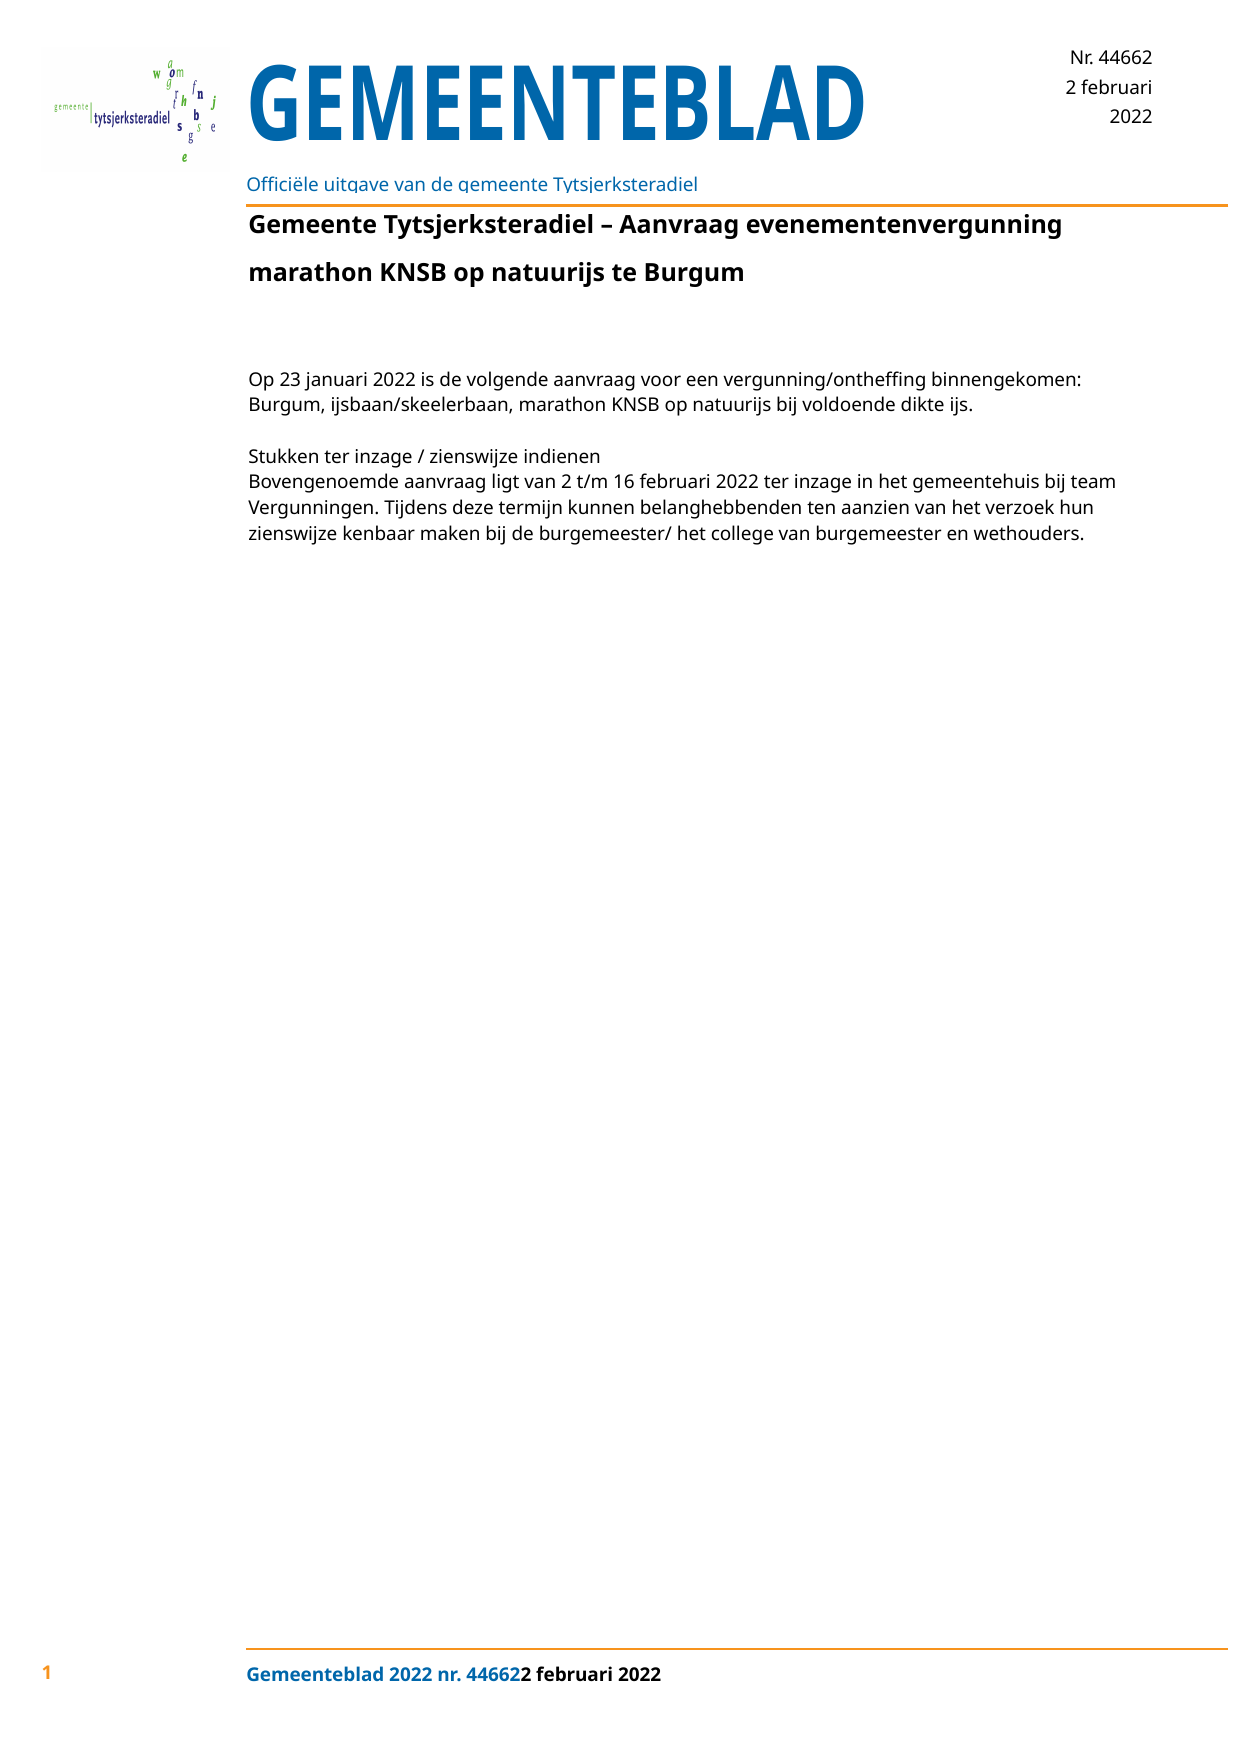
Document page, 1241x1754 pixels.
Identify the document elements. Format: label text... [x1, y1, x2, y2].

text Gemeente Tytsjerksteradiel – Aanvraag evenementenvergunning marathon KNSB op natuurijs te Burgum [248, 207, 1152, 288]
text Stukken ter inzage / zienswijze indienen [248, 443, 1152, 469]
text Burgum, ijsbaan/skeelerbaan, marathon KNSB op natuurijs bij voldoende dikte ijs. [248, 391, 1152, 417]
text Op 23 januari 2022 is de volgende aanvraag voor een vergunning/ontheffing binnengekomen: [248, 366, 1152, 391]
text Bovengenoemde aanvraag ligt van 2 t/m 16 februari 2022 ter inzage in het gemeentehuis bij team Vergunningen. Tijdens deze termijn kunnen belanghebbenden ten aanzien van het verzoek hun zienswijze kenbaar maken bij de burgemeester/ het college van burgemeester en wethouders. [248, 469, 1152, 546]
picture [41, 47, 231, 172]
